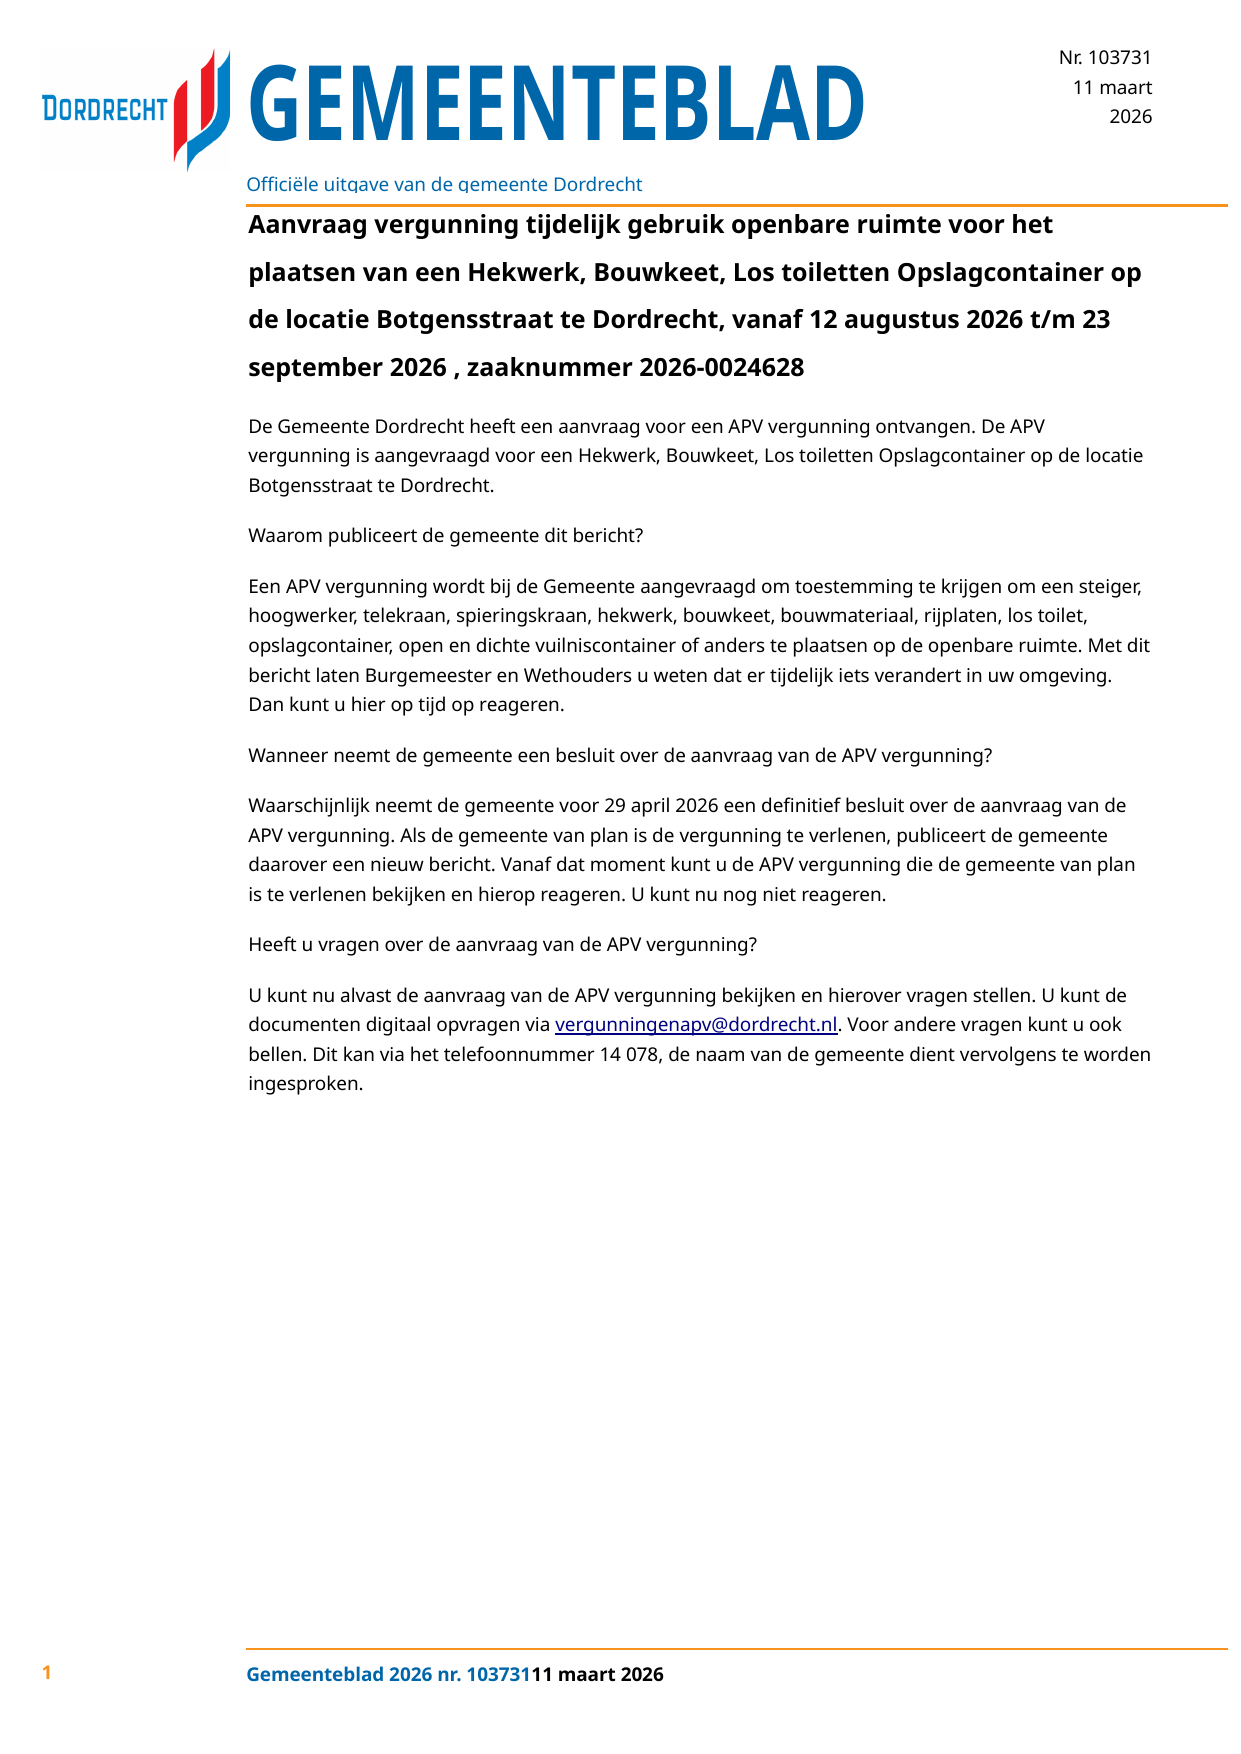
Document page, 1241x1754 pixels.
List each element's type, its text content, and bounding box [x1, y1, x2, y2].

text Aanvraag vergunning tijdelijk gebruik openbare ruimte voor het plaatsen van een Hekwerk, Bouwkeet, Los toiletten Opslagcontainer op de locatie Botgensstraat te Dordrecht, vanaf 12 augustus 2026 t/m 23 september 2026 , zaaknummer 2026-0024628 [248, 207, 1152, 384]
text Waarschijnlijk neemt de gemeente voor 29 april 2026 een definitief besluit over de aanvraag van de APV vergunning. Als de gemeente van plan is de vergunning te verlenen, publiceert de gemeente daarover een nieuw bericht. Vanaf dat moment kunt u de APV vergunning die de gemeente van plan is te verlenen bekijken en hierop reageren. U kunt nu nog niet reageren. [248, 792, 1152, 907]
text Waarom publiceert de gemeente dit bericht? [248, 523, 1152, 548]
text Een APV vergunning wordt bij de Gemeente aangevraagd om toestemming te krijgen om een steiger, hoogwerker, telekraan, spieringskraan, hekwerk, bouwkeet, bouwmateriaal, rijplaten, los toilet, opslagcontainer, open en dichte vuilniscontainer of anders te plaatsen op de openbare ruimte. Met dit bericht laten Burgemeester en Wethouders u weten dat er tijdelijk iets verandert in uw omgeving. Dan kunt u hier op tijd op reageren. [248, 573, 1152, 717]
text De Gemeente Dordrecht heeft een aanvraag voor een APV vergunning ontvangen. De APV vergunning is aangevraagd voor een Hekwerk, Bouwkeet, Los toiletten Opslagcontainer op de locatie Botgensstraat te Dordrecht. [248, 413, 1152, 498]
text U kunt nu alvast de aanvraag van de APV vergunning bekijken en hierover vragen stellen. U kunt de documenten digitaal opvragen via vergunningenapv@dordrecht.nl. Voor andere vragen kunt u ook bellen. Dit kan via het telefoonnummer 14 078, de naam van de gemeente dient vervolgens te worden ingesproken. [248, 982, 1152, 1096]
picture [41, 47, 231, 172]
text Wanneer neemt de gemeente een besluit over de aanvraag van de APV vergunning? [248, 742, 1152, 768]
text Heeft u vragen over de aanvraag van de APV vergunning? [248, 931, 1152, 957]
